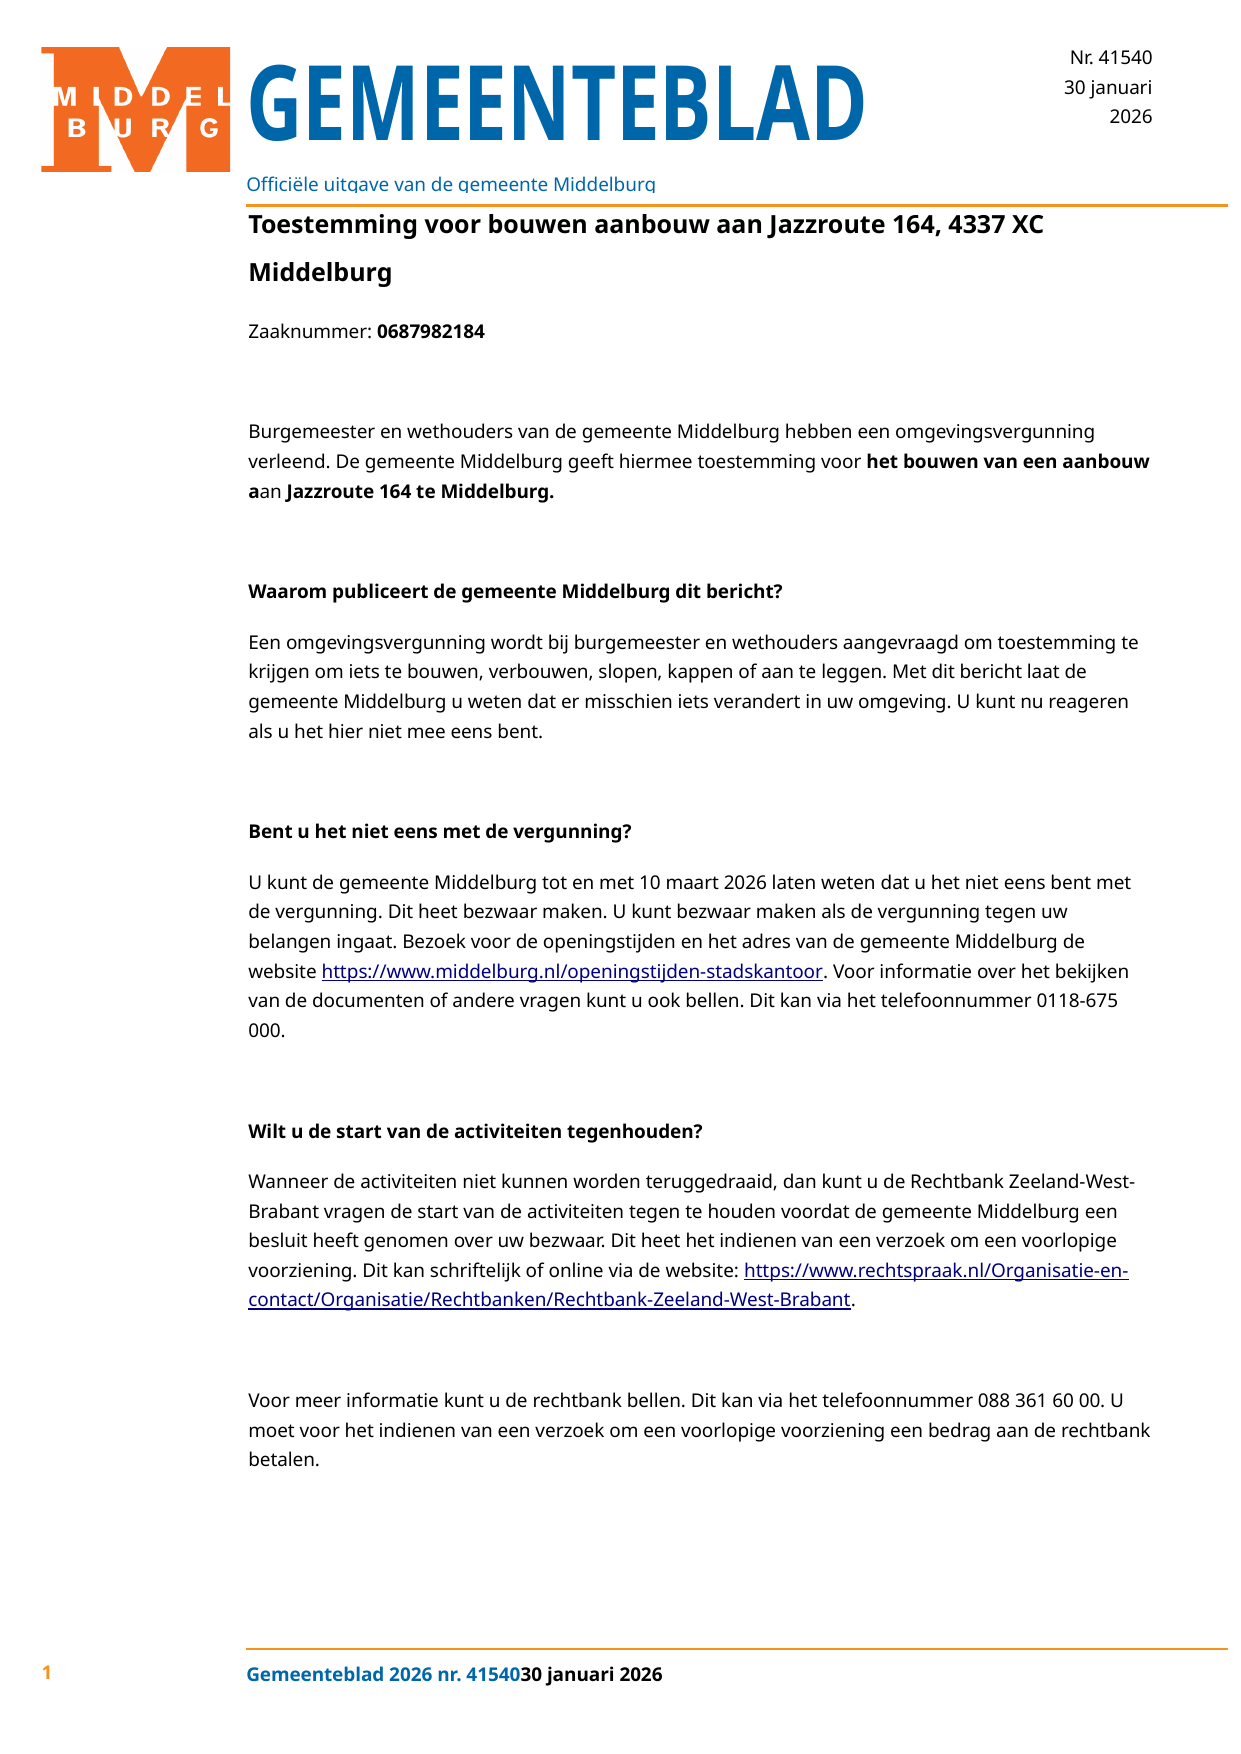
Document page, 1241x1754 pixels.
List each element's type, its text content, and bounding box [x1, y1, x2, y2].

text Wanneer de activiteiten niet kunnen worden teruggedraaid, dan kunt u de Rechtbank Zeeland-West-Brabant vragen de start van de activiteiten tegen te houden voordat de gemeente Middelburg een besluit heeft genomen over uw bezwaar. Dit heet het indienen van een verzoek om een voorlopige voorziening. Dit kan schriftelijk of online via de website: https://www.rechtspraak.nl/Organisatie-en-contact/Organisatie/Rechtbanken/Rechtbank-Zeeland-West-Brabant. [248, 1168, 1152, 1312]
text Burgemeester en wethouders van de gemeente Middelburg hebben een omgevingsvergunning verleend. De gemeente Middelburg geeft hiermee toestemming voor het bouwen van een aanbouw aan Jazzroute 164 te Middelburg. [248, 419, 1152, 504]
text Wilt u de start van de activiteiten tegenhouden? [248, 1118, 1152, 1144]
text Waarom publiceert de gemeente Middelburg dit bericht? [248, 579, 1152, 604]
text Toestemming voor bouwen aanbouw aan Jazzroute 164, 4337 XC Middelburg [248, 207, 1152, 288]
text Voor meer informatie kunt u de rechtbank bellen. Dit kan via het telefoonnummer 088 361 60 00. U moet voor het indienen van een verzoek om een voorlopige voorziening een bedrag aan de rechtbank betalen. [248, 1387, 1152, 1472]
text Een omgevingsvergunning wordt bij burgemeester en wethouders aangevraagd om toestemming te krijgen om iets te bouwen, verbouwen, slopen, kappen of aan te leggen. Met dit bericht laat de gemeente Middelburg u weten dat er misschien iets verandert in uw omgeving. U kunt nu reageren als u het hier niet mee eens bent. [248, 629, 1152, 744]
text Bent u het niet eens met de vergunning? [248, 819, 1152, 844]
text Zaaknummer: 0687982184 [248, 318, 1152, 344]
text U kunt de gemeente Middelburg tot en met 10 maart 2026 laten weten dat u het niet eens bent met de vergunning. Dit heet bezwaar maken. U kunt bezwaar maken als de vergunning tegen uw belangen ingaat. Bezoek voor de openingstijden en het adres van de gemeente Middelburg de website https://www.middelburg.nl/openingstijden-stadskantoor. Voor informatie over het bekijken van de documenten of andere vragen kunt u ook bellen. Dit kan via het telefoonnummer 0118-675 000. [248, 869, 1152, 1043]
picture [41, 47, 231, 172]
